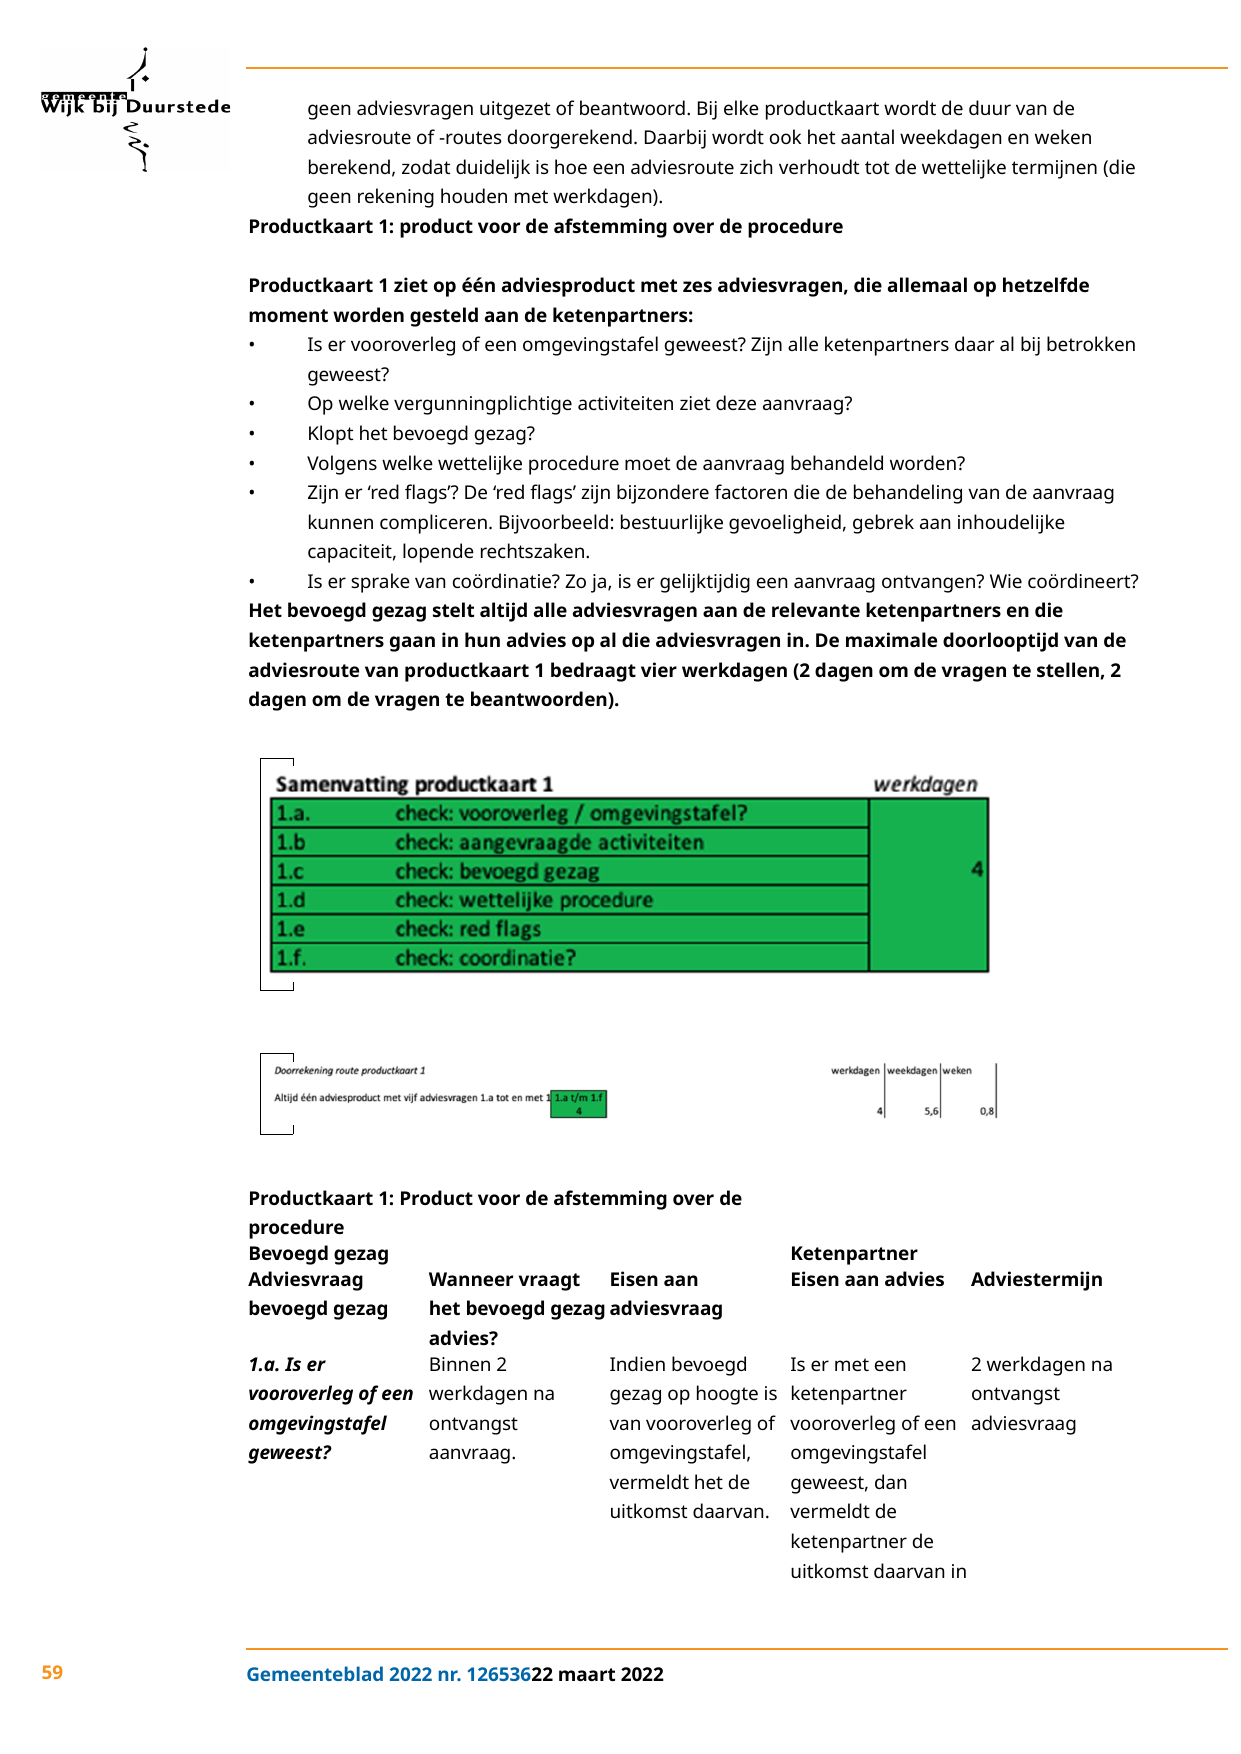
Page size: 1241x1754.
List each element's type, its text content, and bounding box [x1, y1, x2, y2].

table_header [971, 1185, 1152, 1240]
table_header Productkaart 1: Product voor de afstemming over de procedure [248, 1185, 790, 1240]
text Het bevoegd gezag stelt altijd alle adviesvragen aan de relevante ketenpartners en die ketenpartners gaan in hun advies op al die adviesvragen in. De maximale doorlooptijd van de adviesroute van productkaart 1 bedraagt vier werkdagen (2 dagen om de vragen te stellen, 2 dagen om de vragen te beantwoorden). [248, 598, 1152, 712]
table_cell Adviesvraag bevoegd gezag [248, 1266, 429, 1351]
picture [268, 1062, 1008, 1125]
table_cell Adviestermijn [971, 1266, 1152, 1351]
table_cell 1.a. Is er vooroverleg of een omgevingstafel geweest? [248, 1351, 429, 1583]
table_cell Bevoegd gezag [248, 1240, 790, 1266]
picture [41, 47, 231, 172]
table_cell Indien bevoegd gezag op hoogte is van vooroverleg of omgevingstafel, vermeldt het de uitkomst daarvan. [609, 1351, 790, 1583]
table_cell Wanneer vraagt het bevoegd gezag advies? [429, 1266, 609, 1351]
list Zijn er ‘red flags’? De ‘red flags’ zijn bijzondere factoren die de behandeling van de aanvraag kunnen compliceren. Bijvoorbeeld: bestuurlijke gevoeligheid, gebrek aan inhoudelijke capaciteit, lopende rechtszaken. [248, 479, 1152, 564]
table_cell Eisen aan adviesvraag [609, 1266, 790, 1351]
list Klopt het bevoegd gezag? [248, 420, 1152, 446]
table_cell Binnen 2 werkdagen na ontvangst aanvraag. [429, 1351, 609, 1583]
list Is er sprake van coördinatie? Zo ja, is er gelijktijdig een aanvraag ontvangen? Wie coördineert? [248, 568, 1152, 594]
picture [268, 766, 1008, 982]
text Productkaart 1 ziet op één adviesproduct met zes adviesvragen, die allemaal op hetzelfde moment worden gesteld aan de ketenpartners: [248, 272, 1152, 328]
table_cell Ketenpartner [790, 1240, 1152, 1266]
text Productkaart 1: product voor de afstemming over de procedure [248, 213, 1152, 239]
table_cell Eisen aan advies [790, 1266, 971, 1351]
list Op welke vergunningplichtige activiteiten ziet deze aanvraag? [248, 391, 1152, 416]
table_header [790, 1185, 971, 1240]
list Is er vooroverleg of een omgevingstafel geweest? Zijn alle ketenpartners daar al bij betrokken geweest? [248, 331, 1152, 387]
list Volgens welke wettelijke procedure moet de aanvraag behandeld worden? [248, 450, 1152, 476]
table_cell Is er met een ketenpartner vooroverleg of een omgevingstafel geweest, dan vermeldt de ketenpartner de uitkomst daarvan in [790, 1351, 971, 1583]
table_cell 2 werkdagen na ontvangst adviesvraag [971, 1351, 1152, 1583]
list geen adviesvragen uitgezet of beantwoord. Bij elke productkaart wordt de duur van de adviesroute of -routes doorgerekend. Daarbij wordt ook het aantal weekdagen en weken berekend, zodat duidelijk is hoe een adviesroute zich verhoudt tot de wettelijke termijnen (die geen rekening houden met werkdagen). [248, 95, 1152, 209]
